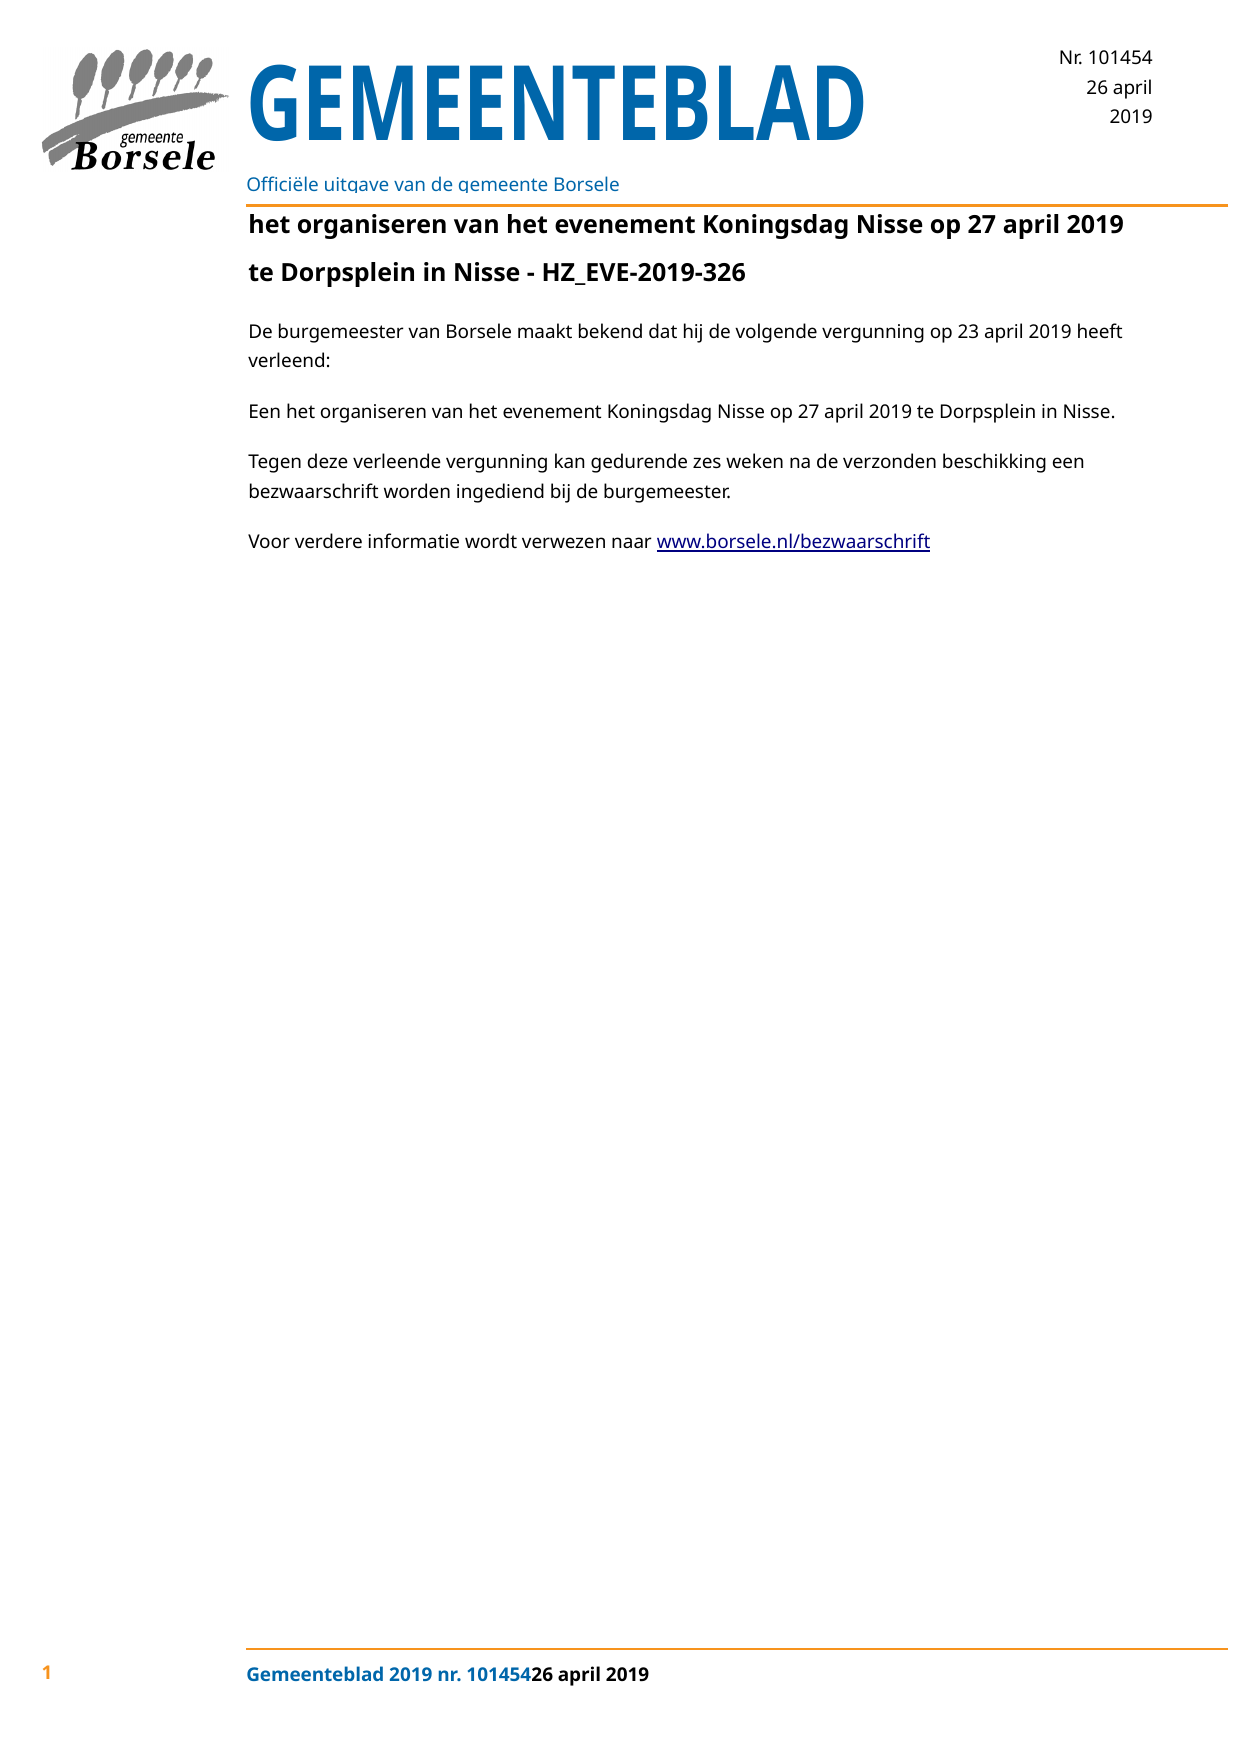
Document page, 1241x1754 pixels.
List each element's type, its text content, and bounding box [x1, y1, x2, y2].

text Een het organiseren van het evenement Koningsdag Nisse op 27 april 2019 te Dorpsplein in Nisse. [248, 398, 1152, 424]
text Voor verdere informatie wordt verwezen naar www.borsele.nl/bezwaarschrift [248, 528, 1152, 554]
text het organiseren van het evenement Koningsdag Nisse op 27 april 2019 te Dorpsplein in Nisse - HZ_EVE-2019-326 [248, 207, 1152, 288]
text De burgemeester van Borsele maakt bekend dat hij de volgende vergunning op 23 april 2019 heeft verleend: [248, 318, 1152, 373]
text Tegen deze verleende vergunning kan gedurende zes weken na de verzonden beschikking een bezwaarschrift worden ingediend bij de burgemeester. [248, 448, 1152, 504]
picture [41, 47, 231, 172]
